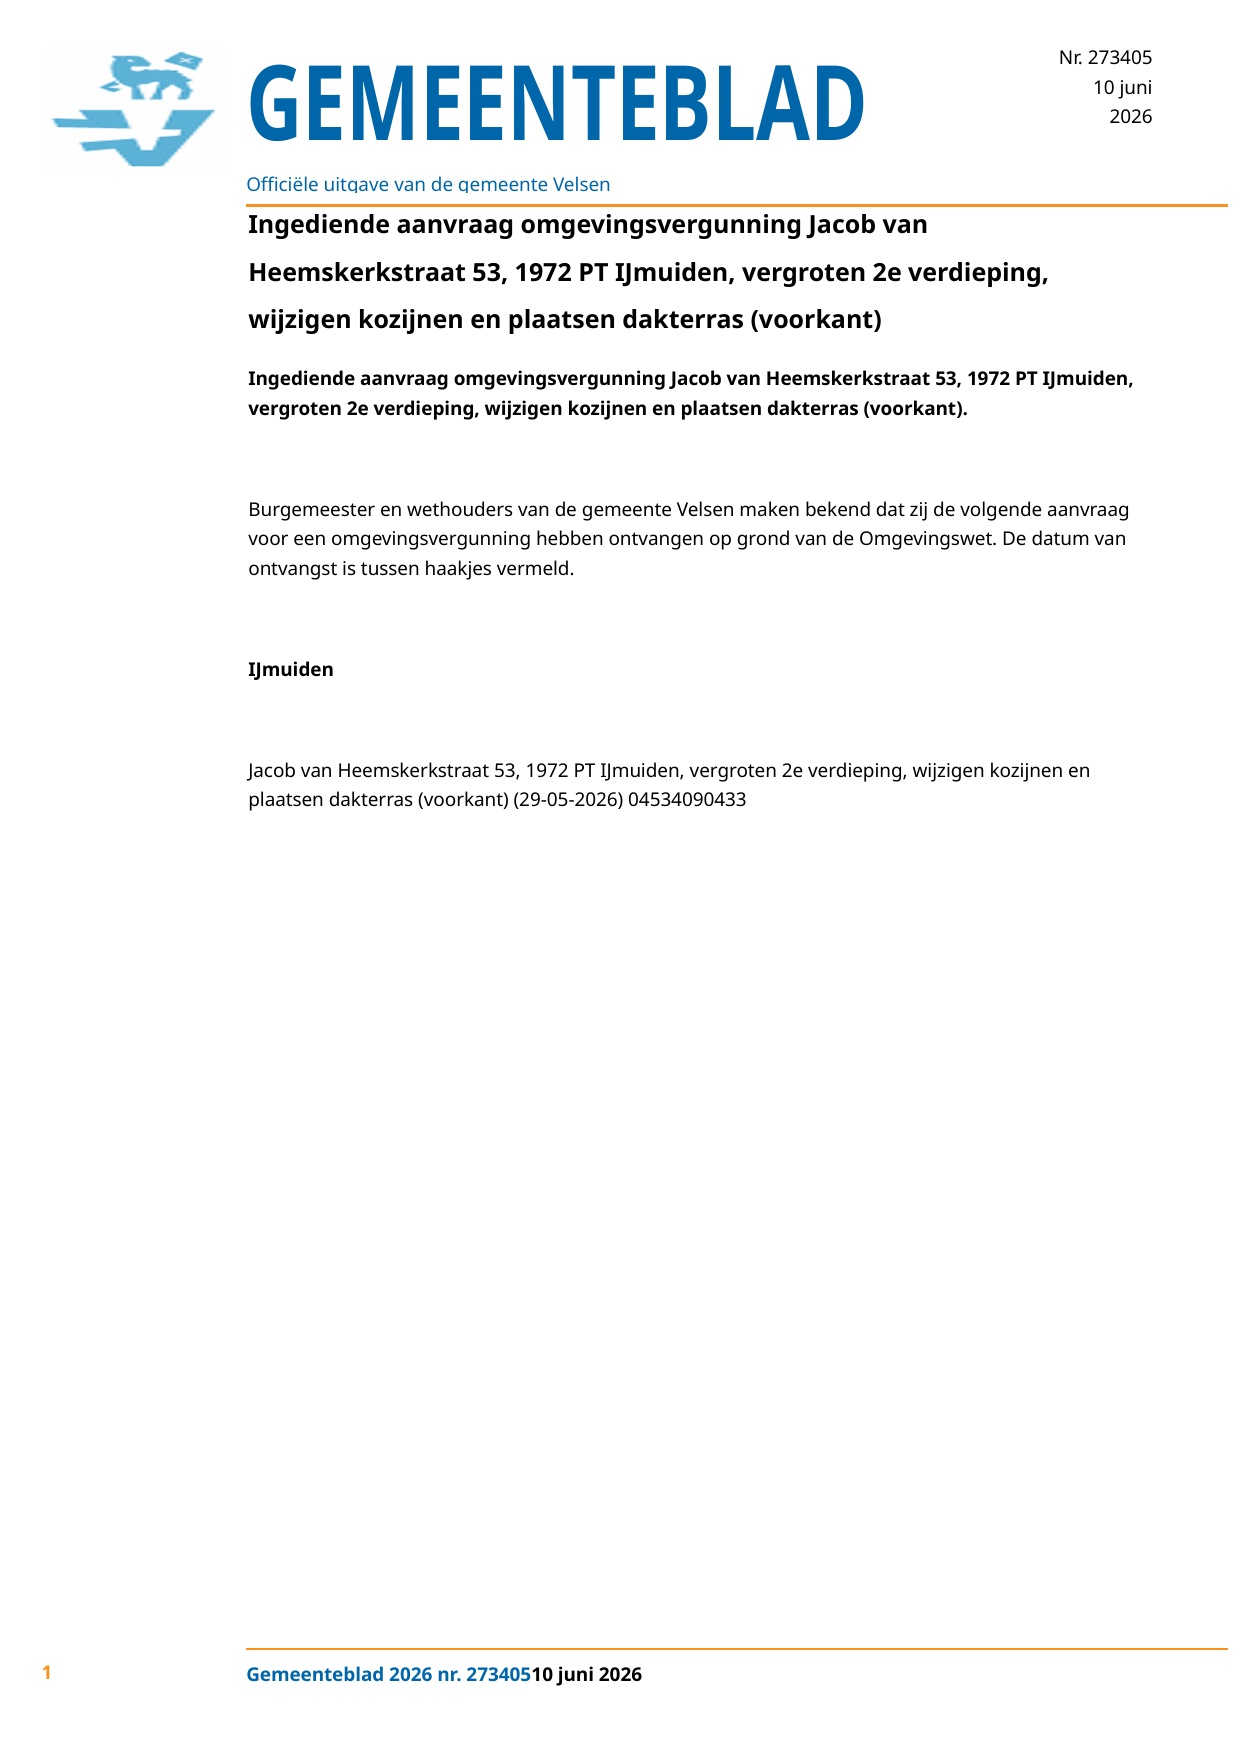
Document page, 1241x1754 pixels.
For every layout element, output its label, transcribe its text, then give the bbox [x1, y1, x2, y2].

text Ingediende aanvraag omgevingsvergunning Jacob van Heemskerkstraat 53, 1972 PT IJmuiden, vergroten 2e verdieping, wijzigen kozijnen en plaatsen dakterras (voorkant). [248, 366, 1152, 421]
text Burgemeester en wethouders van de gemeente Velsen maken bekend dat zij de volgende aanvraag voor een omgevingsvergunning hebben ontvangen op grond van de Omgevingswet. De datum van ontvangst is tussen haakjes vermeld. [248, 496, 1152, 581]
text Ingediende aanvraag omgevingsvergunning Jacob van Heemskerkstraat 53, 1972 PT IJmuiden, vergroten 2e verdieping, wijzigen kozijnen en plaatsen dakterras (voorkant) [248, 207, 1152, 336]
text Jacob van Heemskerkstraat 53, 1972 PT IJmuiden, vergroten 2e verdieping, wijzigen kozijnen en plaatsen dakterras (voorkant) (29-05-2026) 04534090433 [248, 757, 1152, 812]
picture [41, 47, 231, 172]
text IJmuiden [248, 656, 1152, 682]
